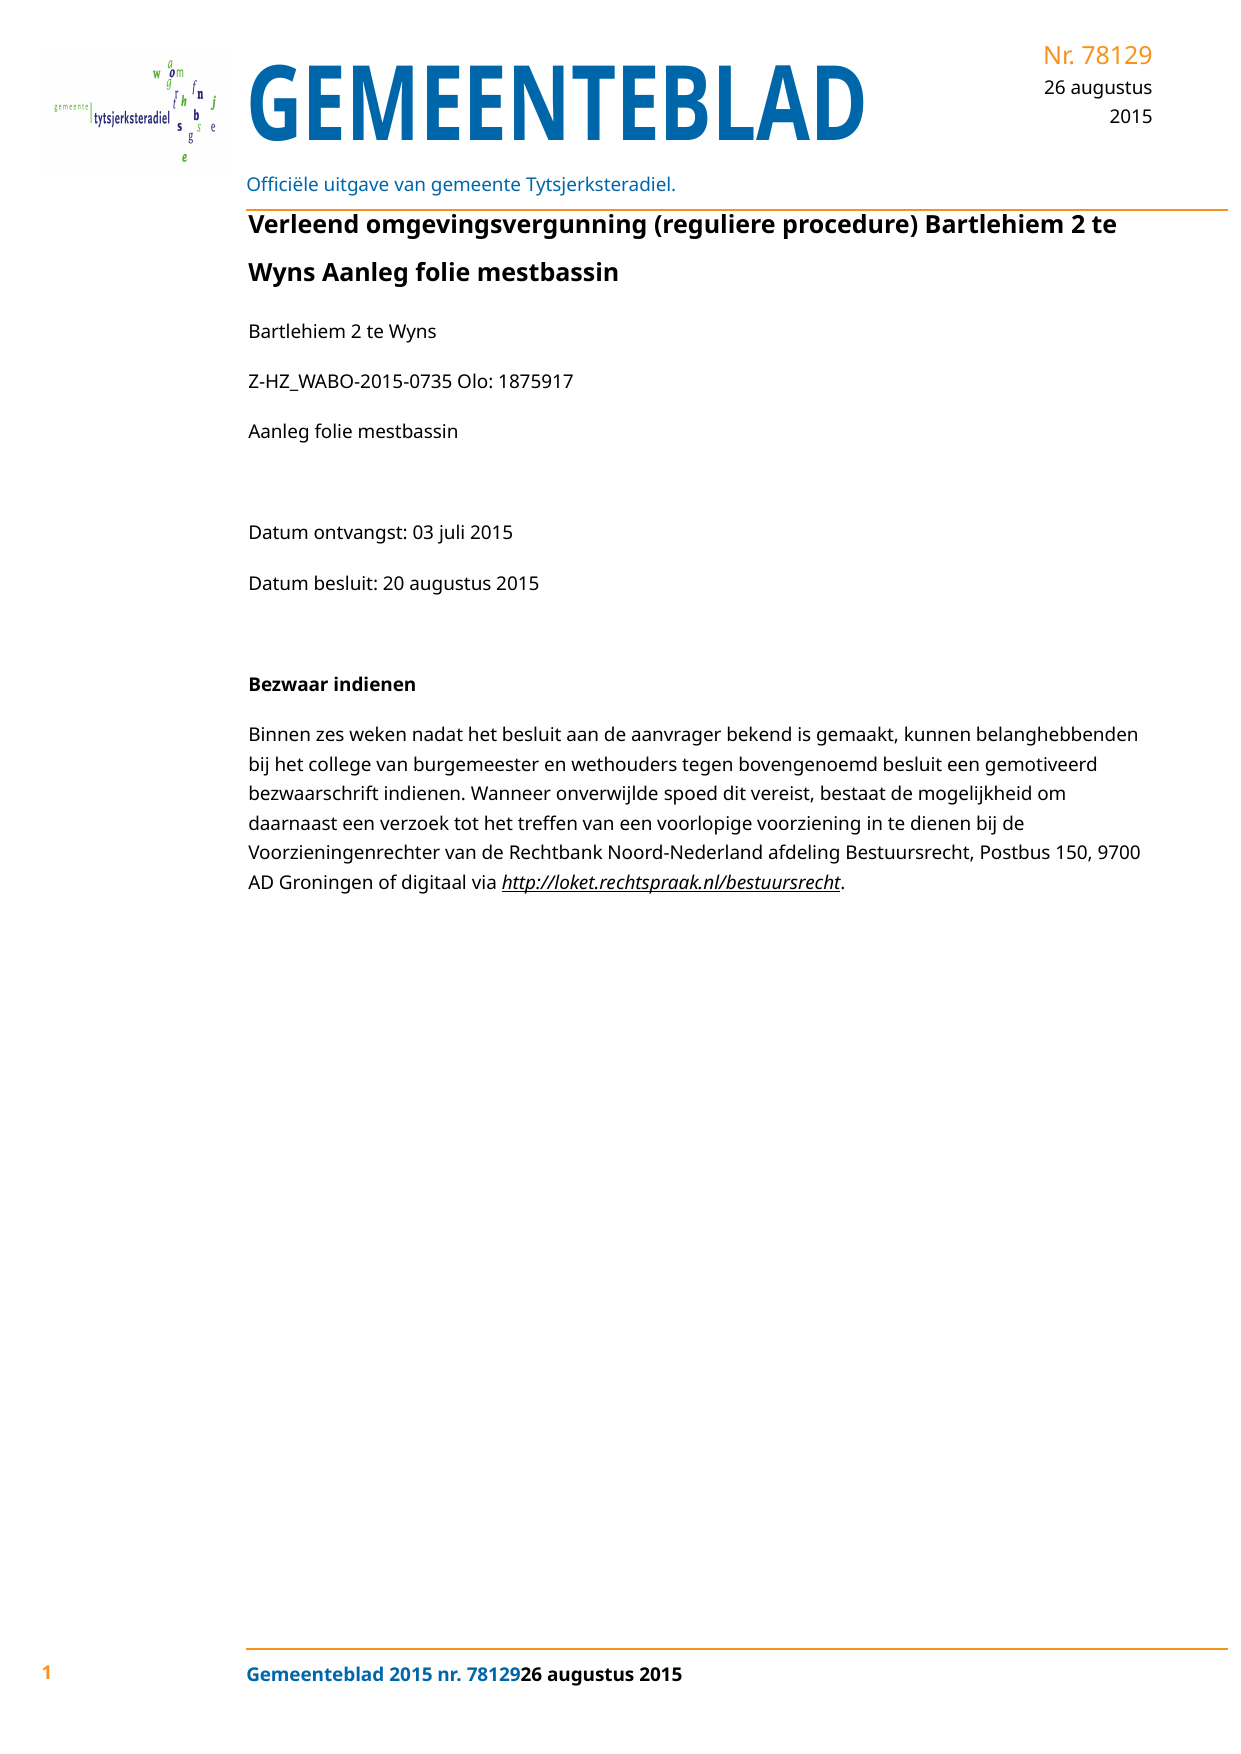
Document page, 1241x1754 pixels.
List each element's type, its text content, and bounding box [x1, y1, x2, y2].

text Bartlehiem 2 te Wyns [248, 318, 1152, 344]
text Datum besluit: 20 augustus 2015 [248, 570, 1152, 596]
text Bezwaar indienen [248, 671, 1152, 697]
picture [41, 47, 231, 172]
text Verleend omgevingsvergunning (reguliere procedure) Bartlehiem 2 te Wyns Aanleg folie mestbassin [248, 211, 1152, 288]
text Datum ontvangst: 03 juli 2015 [248, 519, 1152, 545]
text Binnen zes weken nadat het besluit aan de aanvrager bekend is gemaakt, kunnen belanghebbenden bij het college van burgemeester en wethouders tegen bovengenoemd besluit een gemotiveerd bezwaarschrift indienen. Wanneer onverwijlde spoed dit vereist, bestaat de mogelijkheid om daarnaast een verzoek tot het treffen van een voorlopige voorziening in te dienen bij de Voorzieningenrechter van de Rechtbank Noord-Nederland afdeling Bestuursrecht, Postbus 150, 9700 AD Groningen of digitaal via http://loket.rechtspraak.nl/bestuursrecht. [248, 721, 1152, 895]
text Aanleg folie mestbassin [248, 419, 1152, 444]
text Z-HZ_WABO-2015-0735 Olo: 1875917 [248, 368, 1152, 394]
